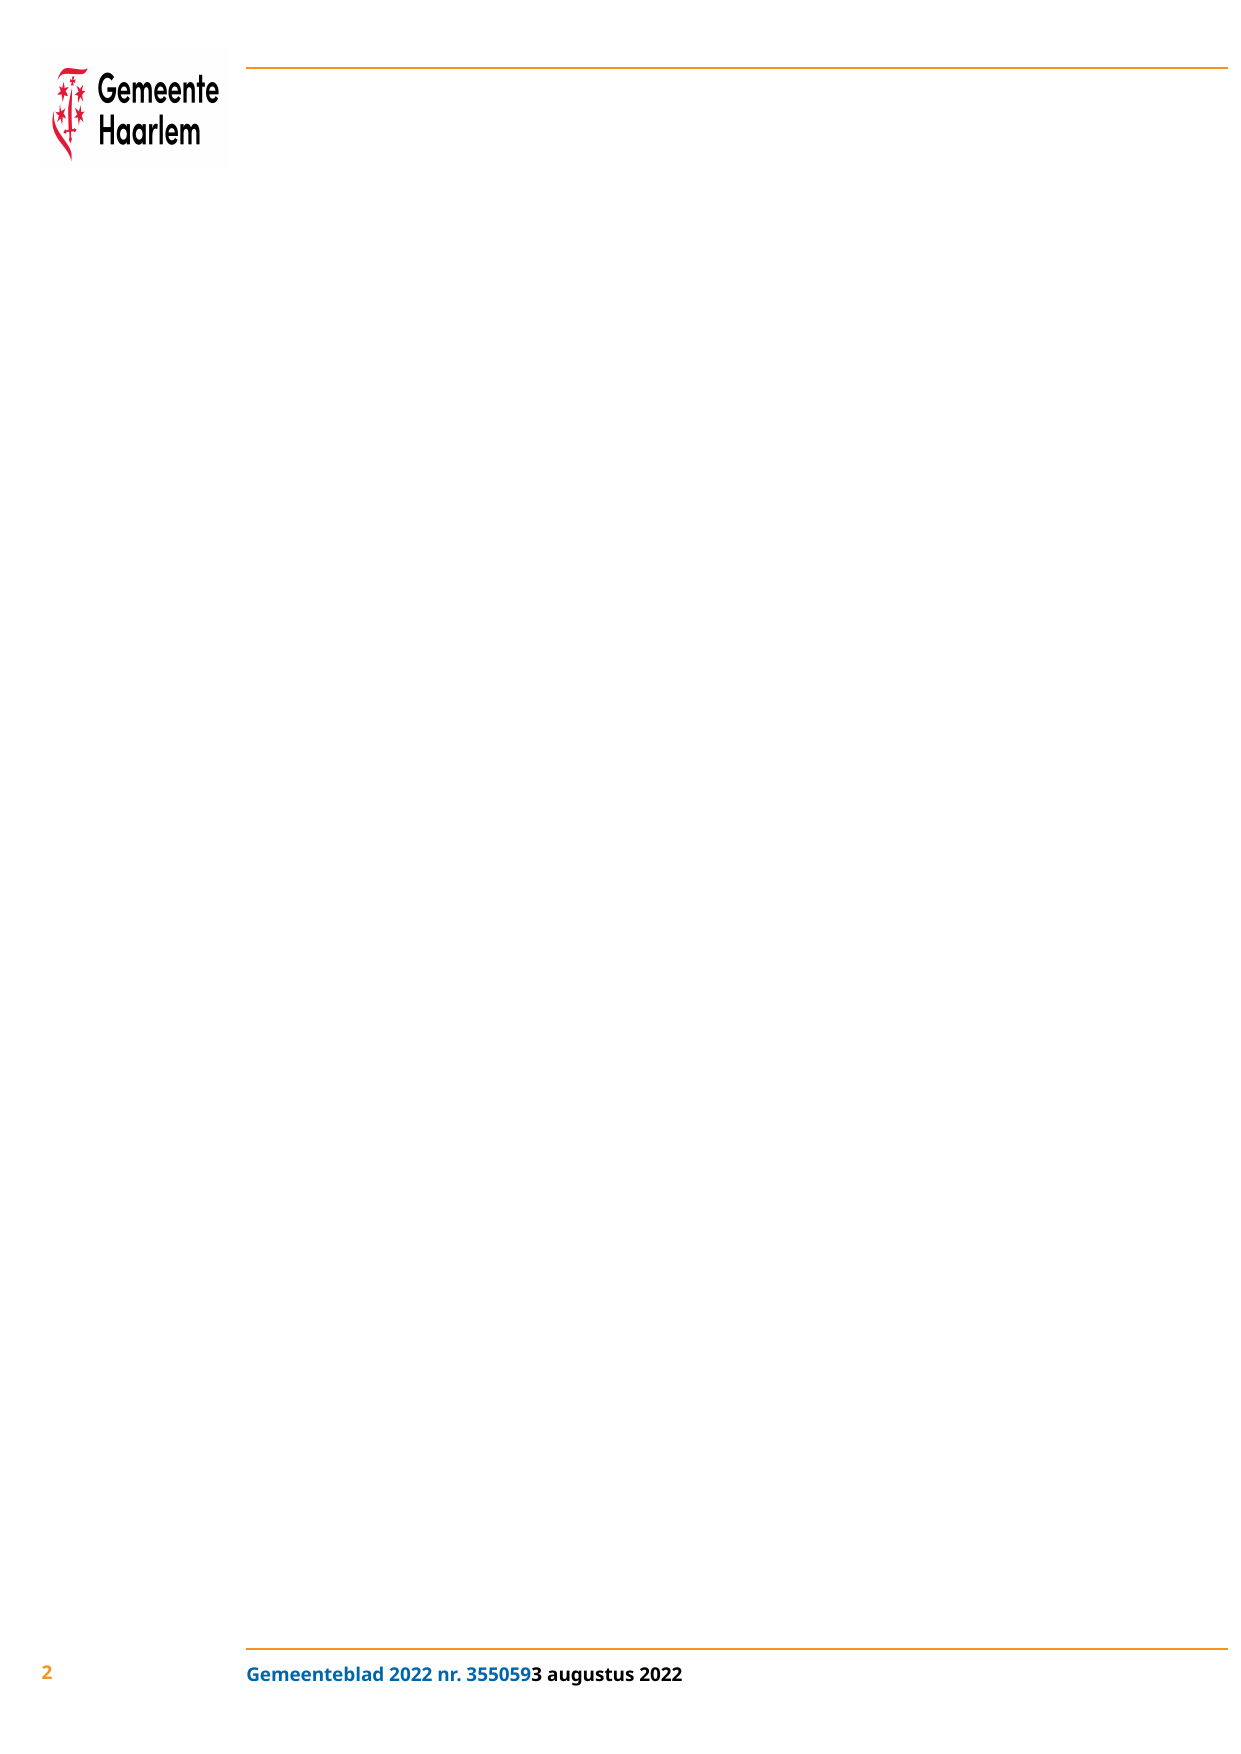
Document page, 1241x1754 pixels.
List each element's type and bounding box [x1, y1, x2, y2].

picture [41, 47, 231, 172]
